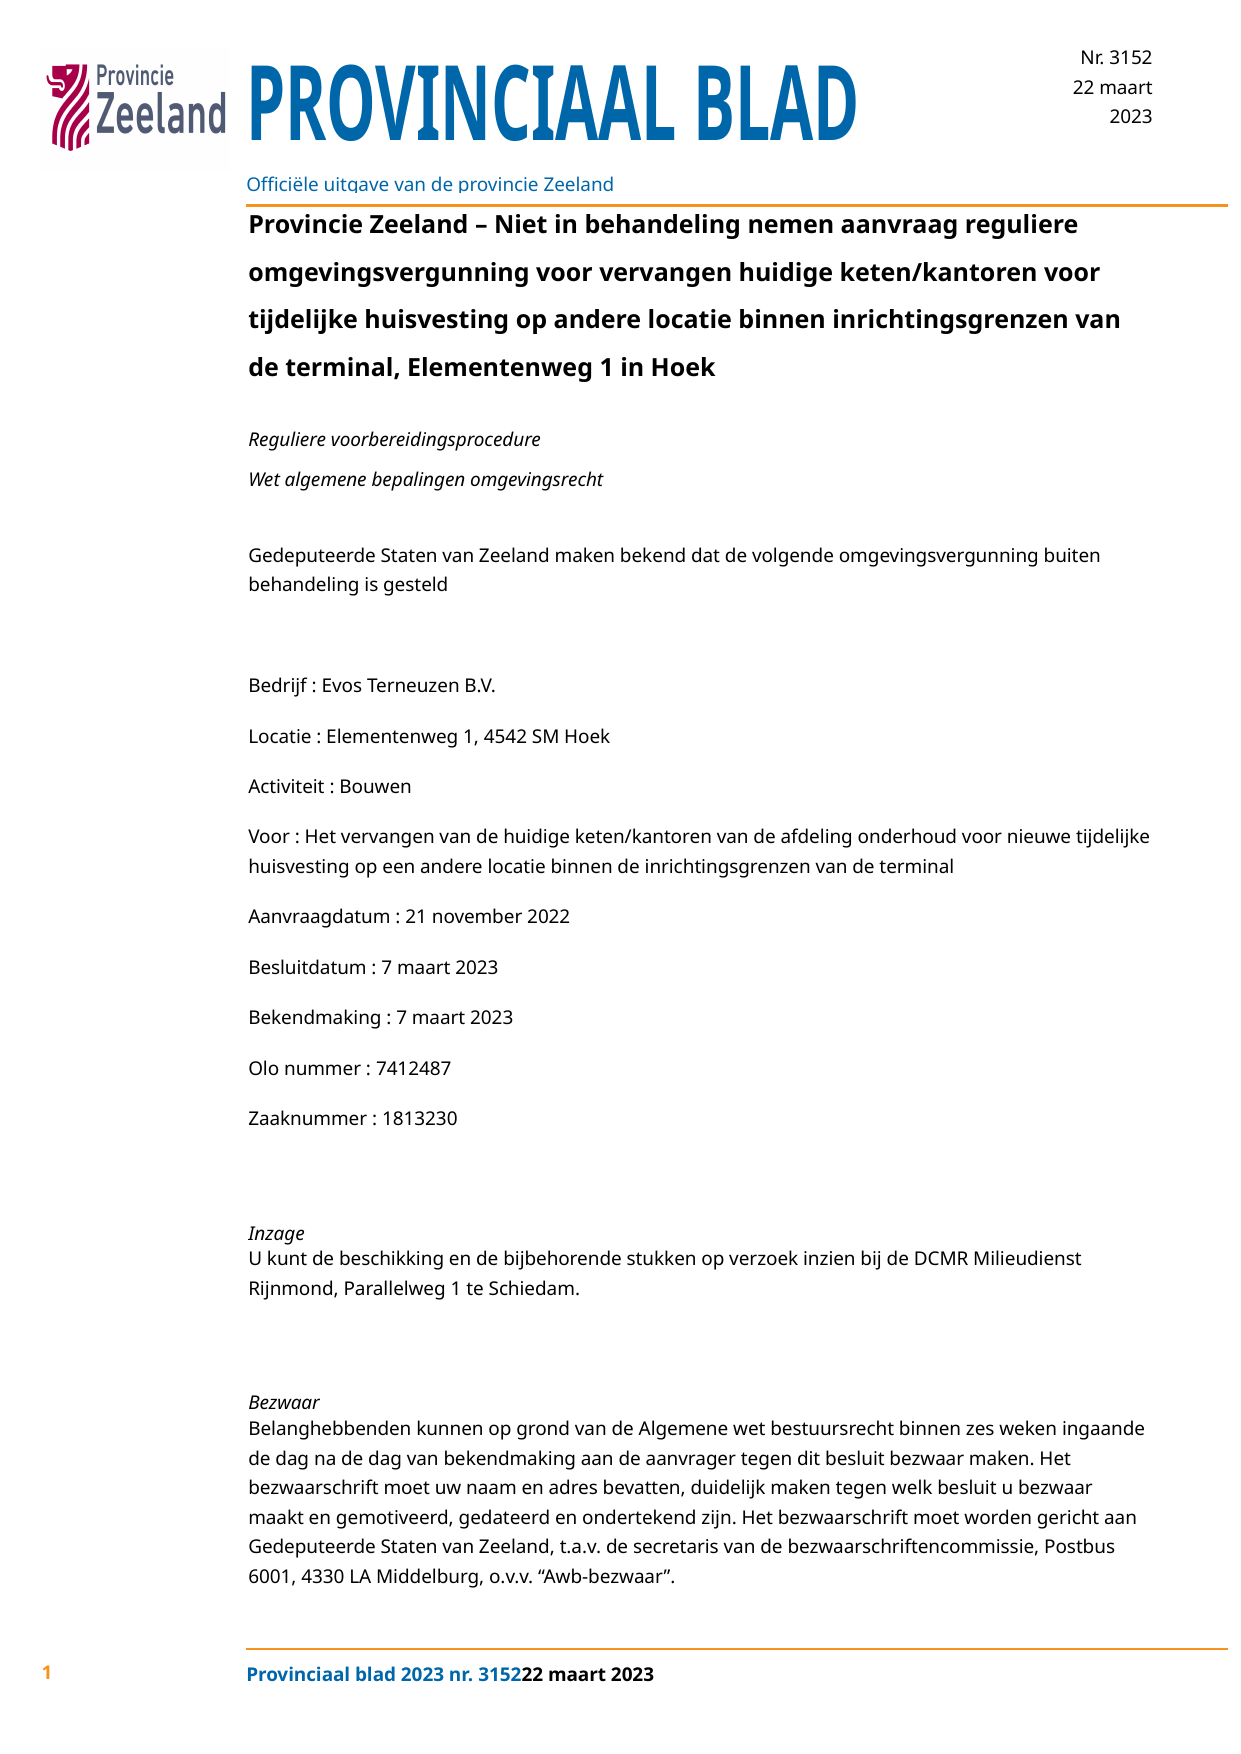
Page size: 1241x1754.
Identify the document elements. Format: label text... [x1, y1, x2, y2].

text Voor : Het vervangen van de huidige keten/kantoren van de afdeling onderhoud voor nieuwe tijdelijke huisvesting op een andere locatie binnen de inrichtingsgrenzen van de terminal [248, 824, 1152, 879]
picture [41, 47, 231, 172]
text Zaaknummer : 1813230 [248, 1105, 1152, 1131]
text Inzage [248, 1220, 1152, 1246]
text Belanghebbenden kunnen op grond van de Algemene wet bestuursrecht binnen zes weken ingaande de dag na de dag van bekendmaking aan de aanvrager tegen dit besluit bezwaar maken. Het bezwaarschrift moet uw naam en adres bevatten, duidelijk maken tegen welk besluit u bezwaar maakt en gemotiveerd, gedateerd en ondertekend zijn. Het bezwaarschrift moet worden gericht aan Gedeputeerde Staten van Zeeland, t.a.v. de secretaris van de bezwaarschriftencommissie, Postbus 6001, 4330 LA Middelburg, o.v.v. “Awb-bezwaar”. [248, 1415, 1152, 1589]
text Wet algemene bepalingen omgevingsrecht [248, 466, 1152, 492]
text Locatie : Elementenweg 1, 4542 SM Hoek [248, 723, 1152, 749]
text U kunt de beschikking en de bijbehorende stukken op verzoek inzien bij de DCMR Milieudienst Rijnmond, Parallelweg 1 te Schiedam. [248, 1246, 1152, 1301]
text Olo nummer : 7412487 [248, 1055, 1152, 1081]
text Gedeputeerde Staten van Zeeland maken bekend dat de volgende omgevingsvergunning buiten behandeling is gesteld [248, 542, 1152, 597]
text Activiteit : Bouwen [248, 773, 1152, 799]
text Provincie Zeeland – Niet in behandeling nemen aanvraag reguliere omgevingsvergunning voor vervangen huidige keten/kantoren voor tijdelijke huisvesting op andere locatie binnen inrichtingsgrenzen van de terminal, Elementenweg 1 in Hoek [248, 207, 1152, 384]
text Bezwaar [248, 1389, 1152, 1415]
text Aanvraagdatum : 21 november 2022 [248, 904, 1152, 929]
text Besluitdatum : 7 maart 2023 [248, 954, 1152, 980]
text Bedrijf : Evos Terneuzen B.V. [248, 672, 1152, 698]
text Bekendmaking : 7 maart 2023 [248, 1004, 1152, 1030]
text Reguliere voorbereidingsprocedure [248, 427, 1152, 452]
